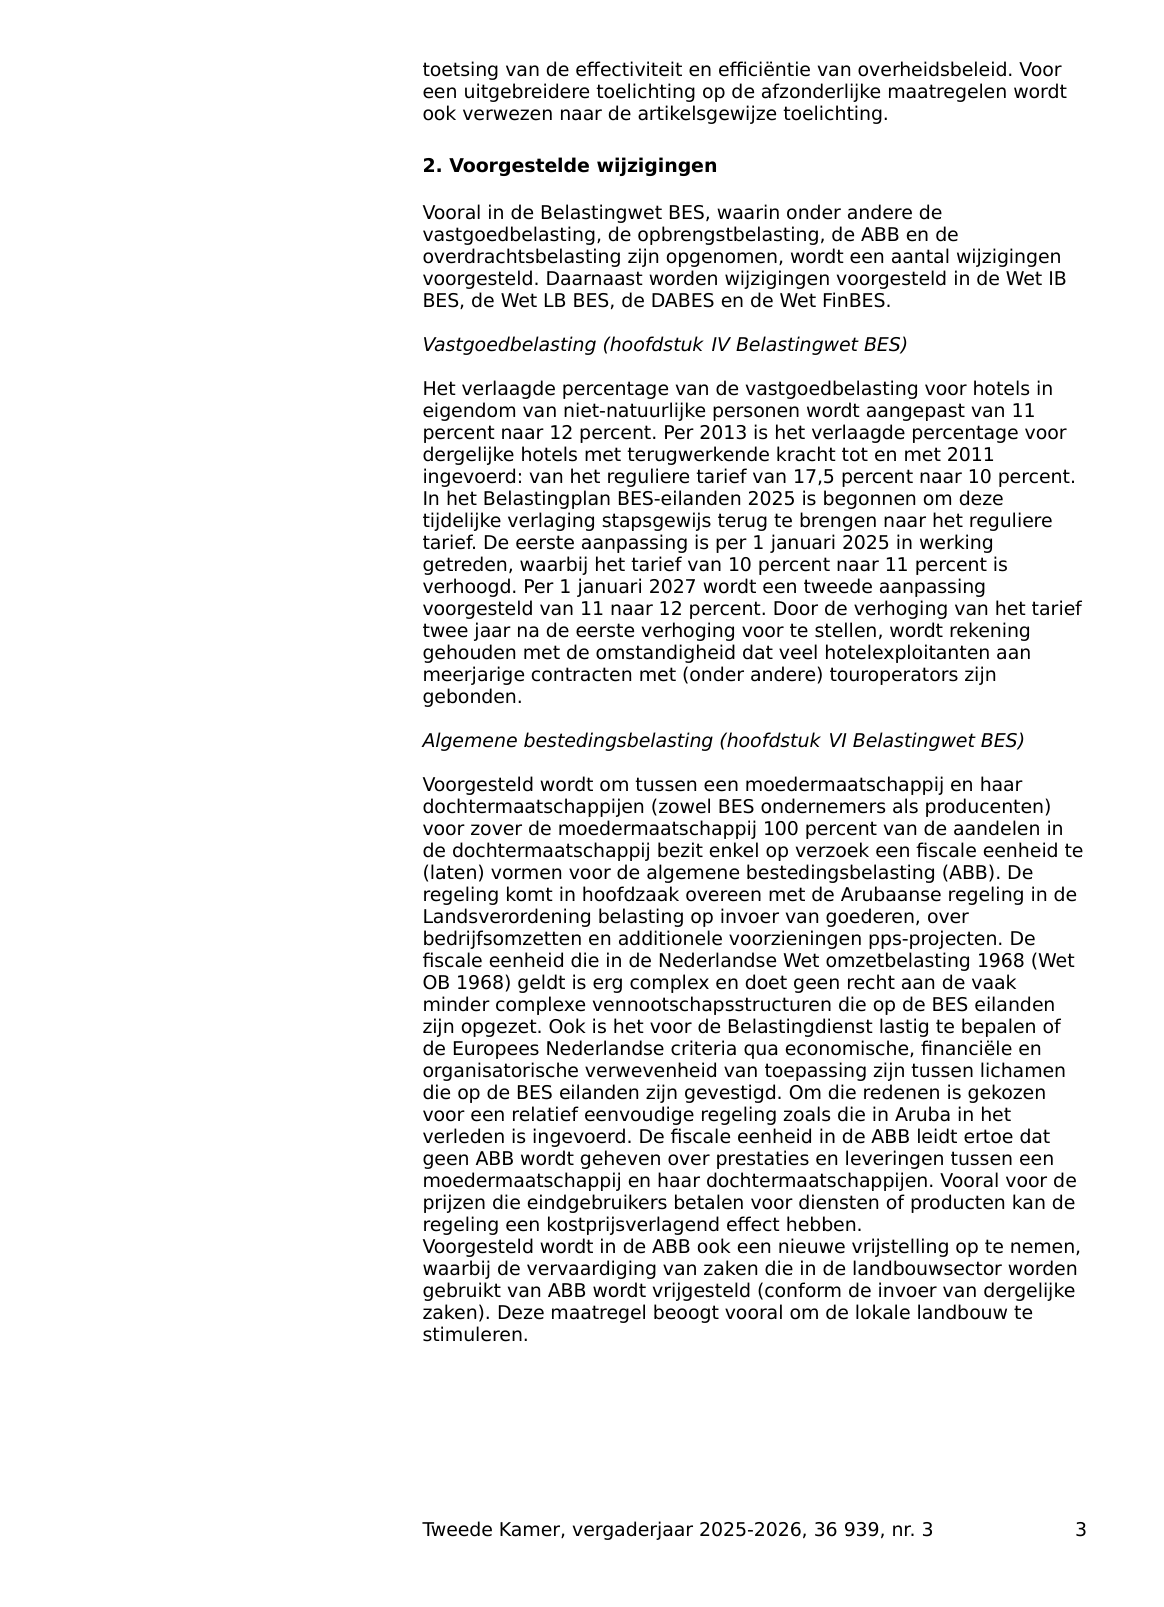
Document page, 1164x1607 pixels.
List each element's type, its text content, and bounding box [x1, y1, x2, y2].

text Vooral in de Belastingwet BES, waarin onder andere de vastgoedbelasting, de opbrengstbelasting, de ABB en de overdrachtsbelasting zijn opgenomen, wordt een aantal wijzigingen voorgesteld. Daarnaast worden wijzigingen voorgesteld in de Wet IB BES, de Wet LB BES, de DABES en de Wet FinBES. [422, 202, 1087, 312]
text Het verlaagde percentage van de vastgoedbelasting voor hotels in eigendom van niet-natuurlijke personen wordt aangepast van 11 percent naar 12 percent. Per 2013 is het verlaagde percentage voor dergelijke hotels met terugwerkende kracht tot en met 2011 ingevoerd: van het reguliere tarief van 17,5 percent naar 10 percent. In het Belastingplan BES-eilanden 2025 is begonnen om deze tijdelijke verlaging stapsgewijs terug te brengen naar het reguliere tarief. De eerste aanpassing is per 1 januari 2025 in werking getreden, waarbij het tarief van 10 percent naar 11 percent is verhoogd. Per 1 januari 2027 wordt een tweede aanpassing voorgesteld van 11 naar 12 percent. Door de verhoging van het tarief twee jaar na de eerste verhoging voor te stellen, wordt rekening gehouden met de omstandigheid dat veel hotelexploitanten aan meerjarige contracten met (onder andere) touroperators zijn gebonden. [422, 378, 1087, 708]
subtitle 2. Voorgestelde wijzigingen [422, 155, 1087, 177]
text Voorgesteld wordt om tussen een moedermaatschappij en haar dochtermaatschappijen (zowel BES ondernemers als producenten) voor zover de moedermaatschappij 100 percent van de aandelen in de dochtermaatschappij bezit enkel op verzoek een fiscale eenheid te (laten) vormen voor de algemene bestedingsbelasting (ABB). De regeling komt in hoofdzaak overeen met de Arubaanse regeling in de Landsverordening belasting op invoer van goederen, over bedrijfsomzetten en additionele voorzieningen pps-projecten. De fiscale eenheid die in de Nederlandse Wet omzetbelasting 1968 (Wet OB 1968) geldt is erg complex en doet geen recht aan de vaak minder complexe vennootschapsstructuren die op de BES eilanden zijn opgezet. Ook is het voor de Belastingdienst lastig te bepalen of de Europees Nederlandse criteria qua economische, financiële en organisatorische verwevenheid van toepassing zijn tussen lichamen die op de BES eilanden zijn gevestigd. Om die redenen is gekozen voor een relatief eenvoudige regeling zoals die in Aruba in het verleden is ingevoerd. De fiscale eenheid in de ABB leidt ertoe dat geen ABB wordt geheven over prestaties en leveringen tussen een moedermaatschappij en haar dochtermaatschappijen. Vooral voor de prijzen die eindgebruikers betalen voor diensten of producten kan de regeling een kostprijsverlagend effect hebben. [422, 774, 1087, 1236]
text Voorgesteld wordt in de ABB ook een nieuwe vrijstelling op te nemen, waarbij de vervaardiging van zaken die in de landbouwsector worden gebruikt van ABB wordt vrijgesteld (conform de invoer van dergelijke zaken). Deze maatregel beoogt vooral om de lokale landbouw te stimuleren. [422, 1236, 1087, 1346]
subtitle Vastgoedbelasting (hoofdstuk IV Belastingwet BES) [422, 334, 1087, 356]
text toetsing van de effectiviteit en efficiëntie van overheidsbeleid. Voor een uitgebreidere toelichting op de afzonderlijke maatregelen wordt ook verwezen naar de artikelsgewijze toelichting. [422, 59, 1087, 125]
subtitle Algemene bestedingsbelasting (hoofdstuk VI Belastingwet BES) [422, 730, 1087, 752]
